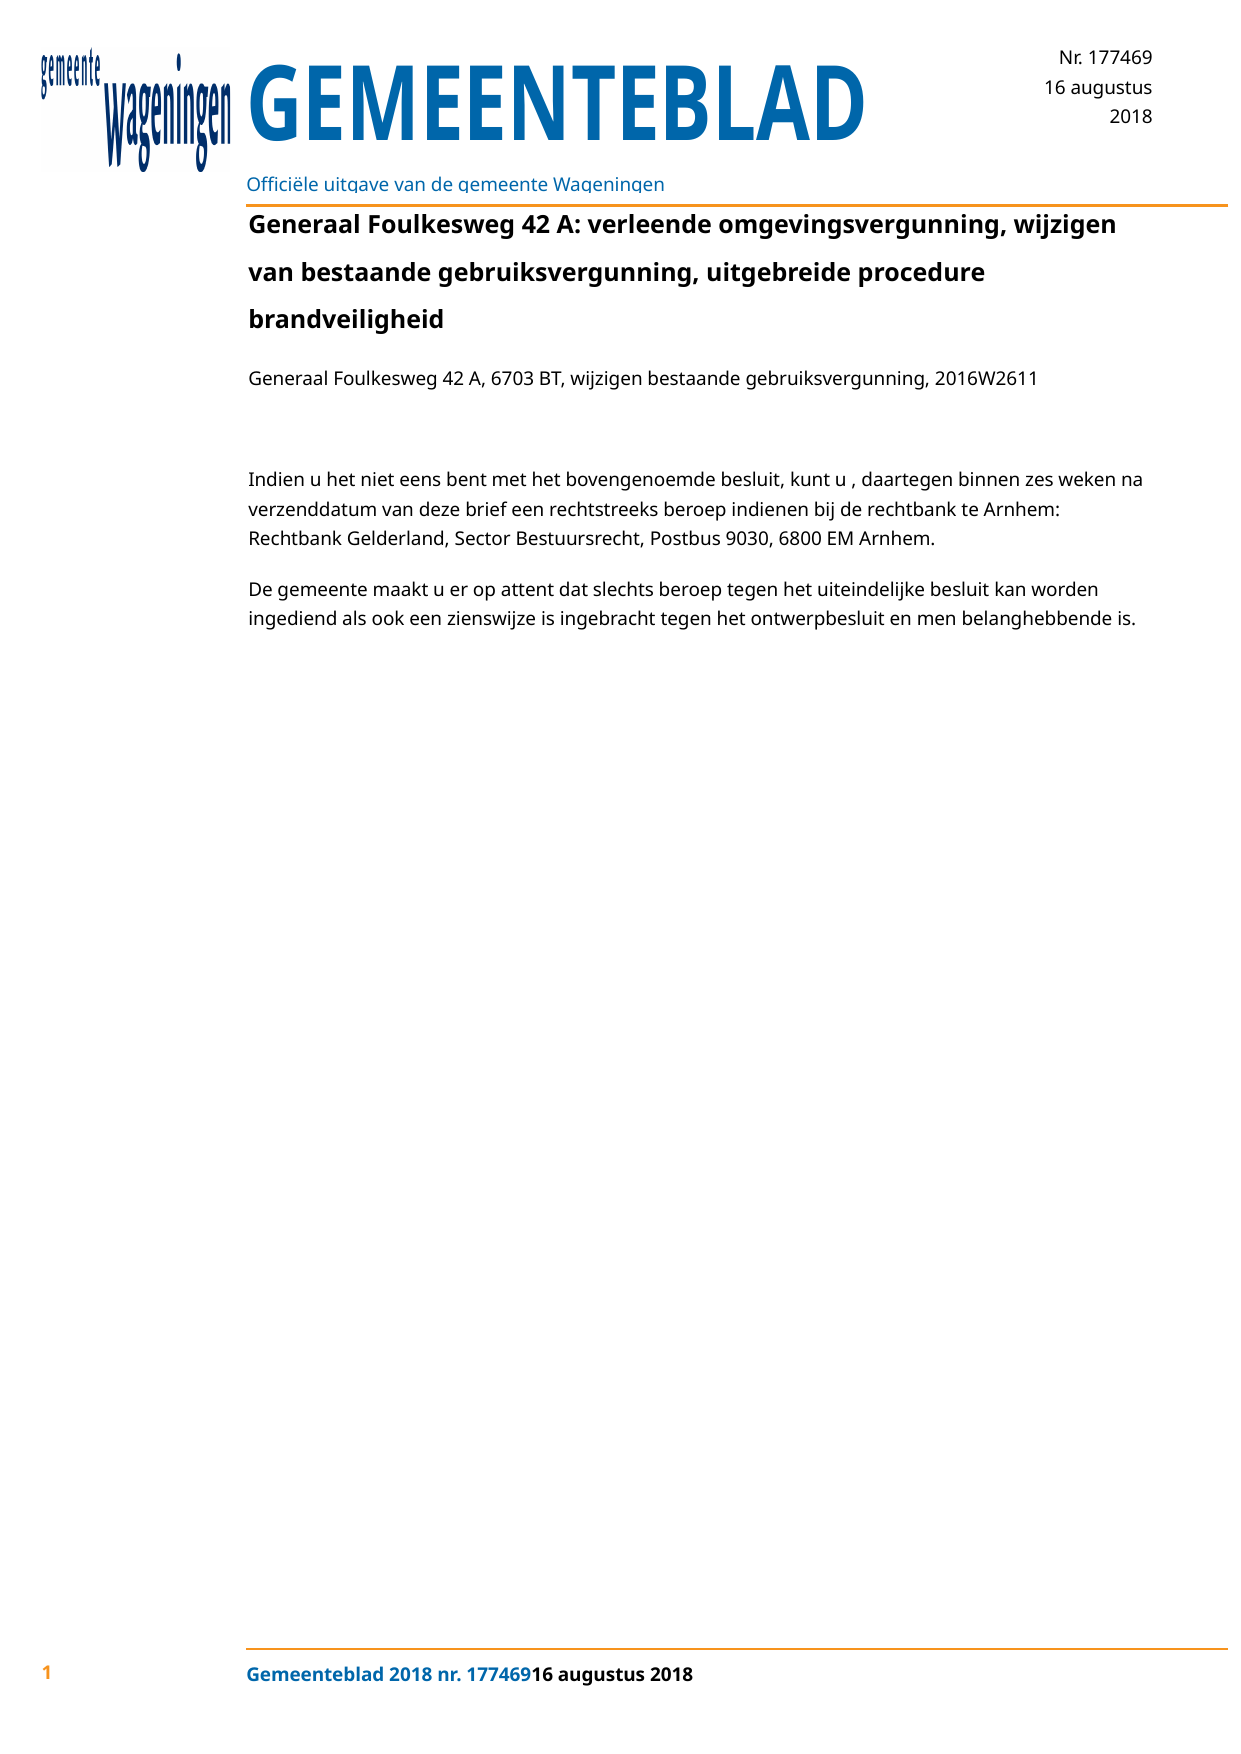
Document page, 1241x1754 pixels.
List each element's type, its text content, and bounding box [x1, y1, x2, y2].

text Generaal Foulkesweg 42 A: verleende omgevingsvergunning, wijzigen van bestaande gebruiksvergunning, uitgebreide procedure brandveiligheid [248, 207, 1152, 336]
text Indien u het niet eens bent met het bovengenoemde besluit, kunt u , daartegen binnen zes weken na verzenddatum van deze brief een rechtstreeks beroep indienen bij de rechtbank te Arnhem: Rechtbank Gelderland, Sector Bestuursrecht, Postbus 9030, 6800 EM Arnhem. [248, 466, 1152, 551]
text De gemeente maakt u er op attent dat slechts beroep tegen het uiteindelijke besluit kan worden ingediend als ook een zienswijze is ingebracht tegen het ontwerpbesluit en men belanghebbende is. [248, 576, 1152, 631]
picture [41, 47, 231, 172]
text Generaal Foulkesweg 42 A, 6703 BT, wijzigen bestaande gebruiksvergunning, 2016W2611 [248, 366, 1152, 391]
